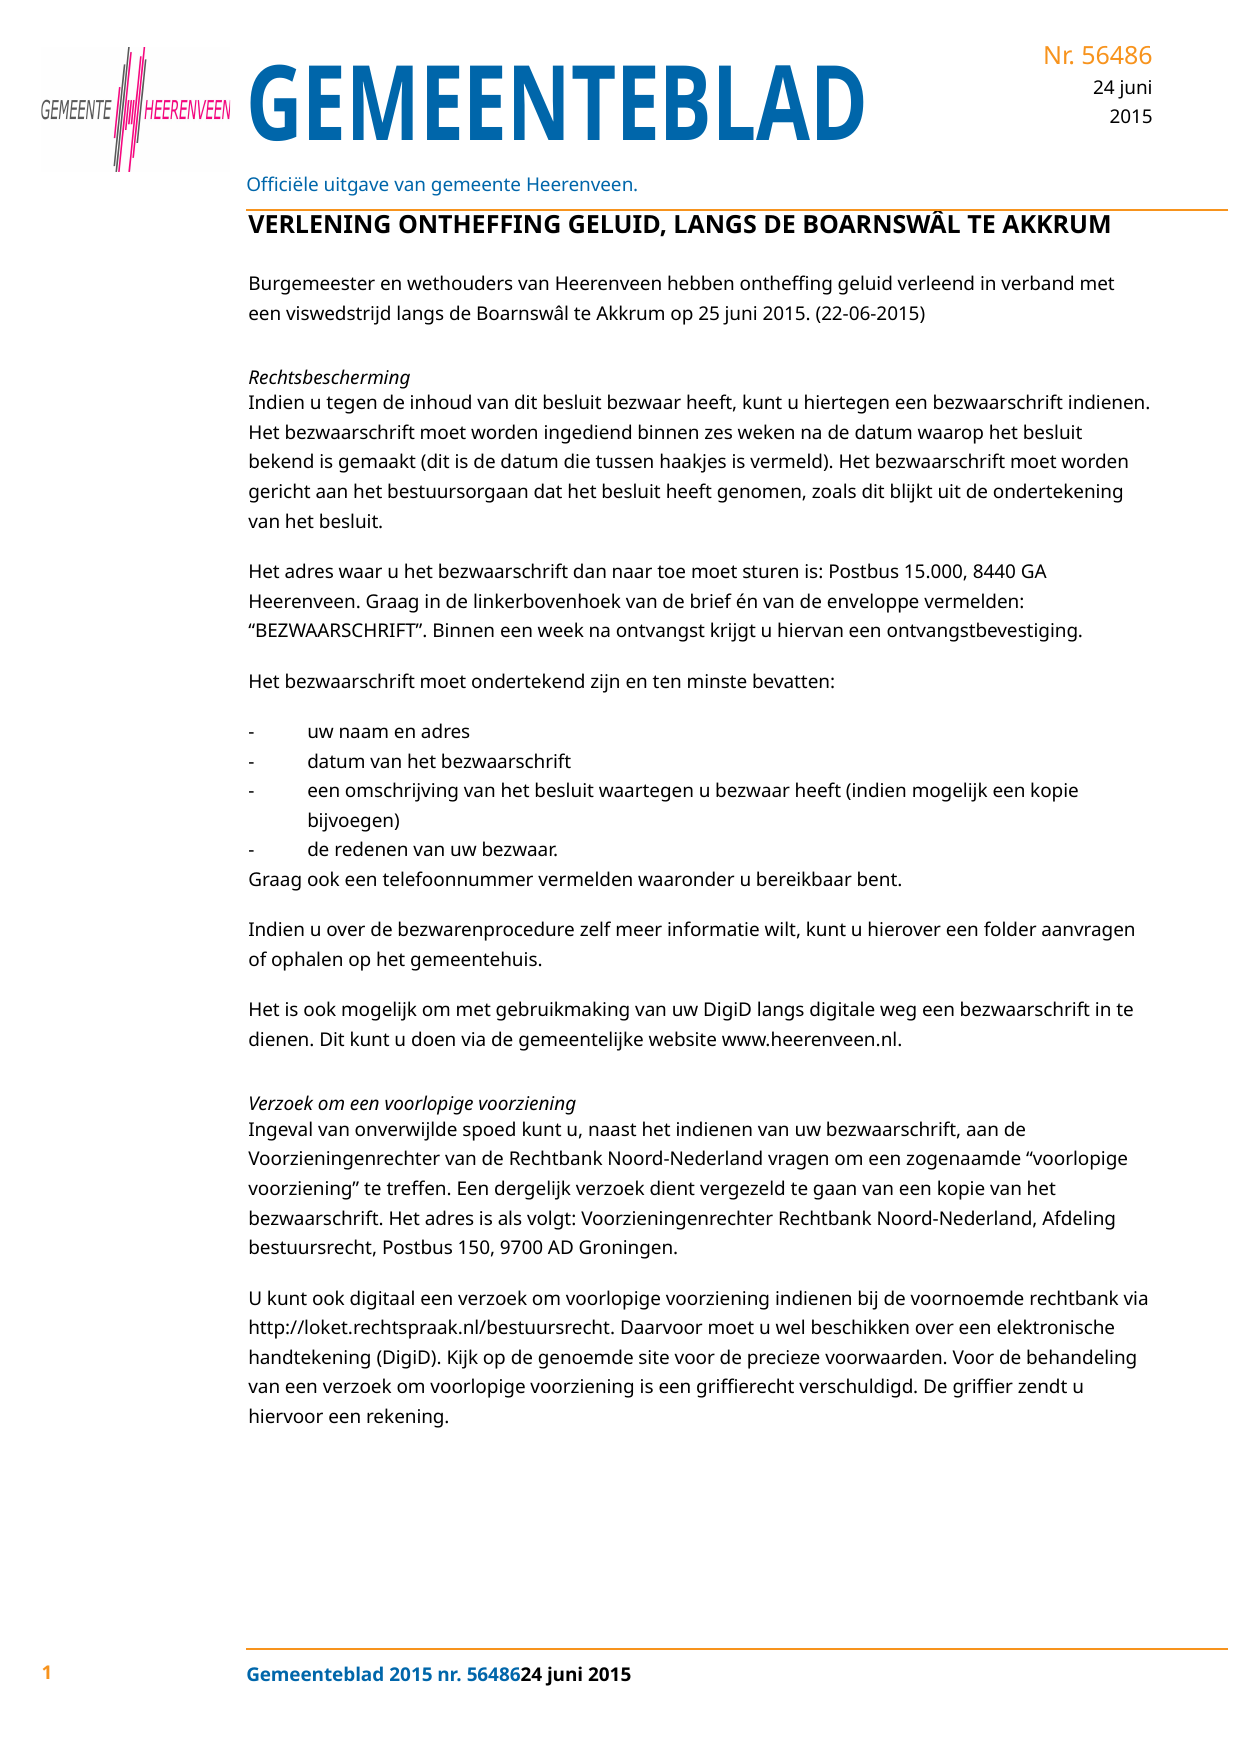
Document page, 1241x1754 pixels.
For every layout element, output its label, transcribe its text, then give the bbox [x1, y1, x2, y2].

text Ingeval van onverwijlde spoed kunt u, naast het indienen van uw bezwaarschrift, aan de Voorzieningenrechter van de Rechtbank Noord-Nederland vragen om een zogenaamde “voorlopige voorziening” te treffen. Een dergelijk verzoek dient vergezeld te gaan van een kopie van het bezwaarschrift. Het adres is als volgt: Voorzieningenrechter Rechtbank Noord-Nederland, Afdeling bestuursrecht, Postbus 150, 9700 AD Groningen. [248, 1116, 1152, 1260]
text Het bezwaarschrift moet ondertekend zijn en ten minste bevatten: [248, 668, 1152, 694]
text Het is ook mogelijk om met gebruikmaking van uw DigiD langs digitale weg een bezwaarschrift in te dienen. Dit kunt u doen via de gemeentelijke website www.heerenveen.nl. [248, 997, 1152, 1052]
text U kunt ook digitaal een verzoek om voorlopige voorziening indienen bij de voornoemde rechtbank via http://loket.rechtspraak.nl/bestuursrecht. Daarvoor moet u wel beschikken over een elektronische handtekening (DigiD). Kijk op de genoemde site voor de precieze voorwaarden. Voor de behandeling van een verzoek om voorlopige voorziening is een griffierecht verschuldigd. De griffier zendt u hiervoor een rekening. [248, 1285, 1152, 1429]
text Rechtsbescherming [248, 364, 1152, 389]
text VERLENING ONTHEFFING GELUID, LANGS DE BOARNSWÂL TE AKKRUM [248, 211, 1152, 241]
text Burgemeester en wethouders van Heerenveen hebben ontheffing geluid verleend in verband met een viswedstrijd langs de Boarnswâl te Akkrum op 25 juni 2015. (22-06-2015) [248, 270, 1152, 326]
text Indien u tegen de inhoud van dit besluit bezwaar heeft, kunt u hiertegen een bezwaarschrift indienen. Het bezwaarschrift moet worden ingediend binnen zes weken na de datum waarop het besluit bekend is gemaakt (dit is de datum die tussen haakjes is vermeld). Het bezwaarschrift moet worden gericht aan het bestuursorgaan dat het besluit heeft genomen, zoals dit blijkt uit de ondertekening van het besluit. [248, 389, 1152, 534]
picture [41, 47, 231, 172]
text Graag ook een telefoonnummer vermelden waaronder u bereikbaar bent. [248, 866, 1152, 892]
list uw naam en adres [248, 718, 1152, 744]
list datum van het bezwaarschrift [248, 748, 1152, 774]
list de redenen van uw bezwaar. [248, 837, 1152, 862]
text Indien u over de bezwarenprocedure zelf meer informatie wilt, kunt u hierover een folder aanvragen of ophalen op het gemeentehuis. [248, 917, 1152, 972]
text Het adres waar u het bezwaarschrift dan naar toe moet sturen is: Postbus 15.000, 8440 GA Heerenveen. Graag in de linkerbovenhoek van de brief én van de enveloppe vermelden: “BEZWAARSCHRIFT”. Binnen een week na ontvangst krijgt u hiervan een ontvangstbevestiging. [248, 558, 1152, 643]
text Verzoek om een voorlopige voorziening [248, 1090, 1152, 1116]
list een omschrijving van het besluit waartegen u bezwaar heeft (indien mogelijk een kopie bijvoegen) [248, 777, 1152, 833]
